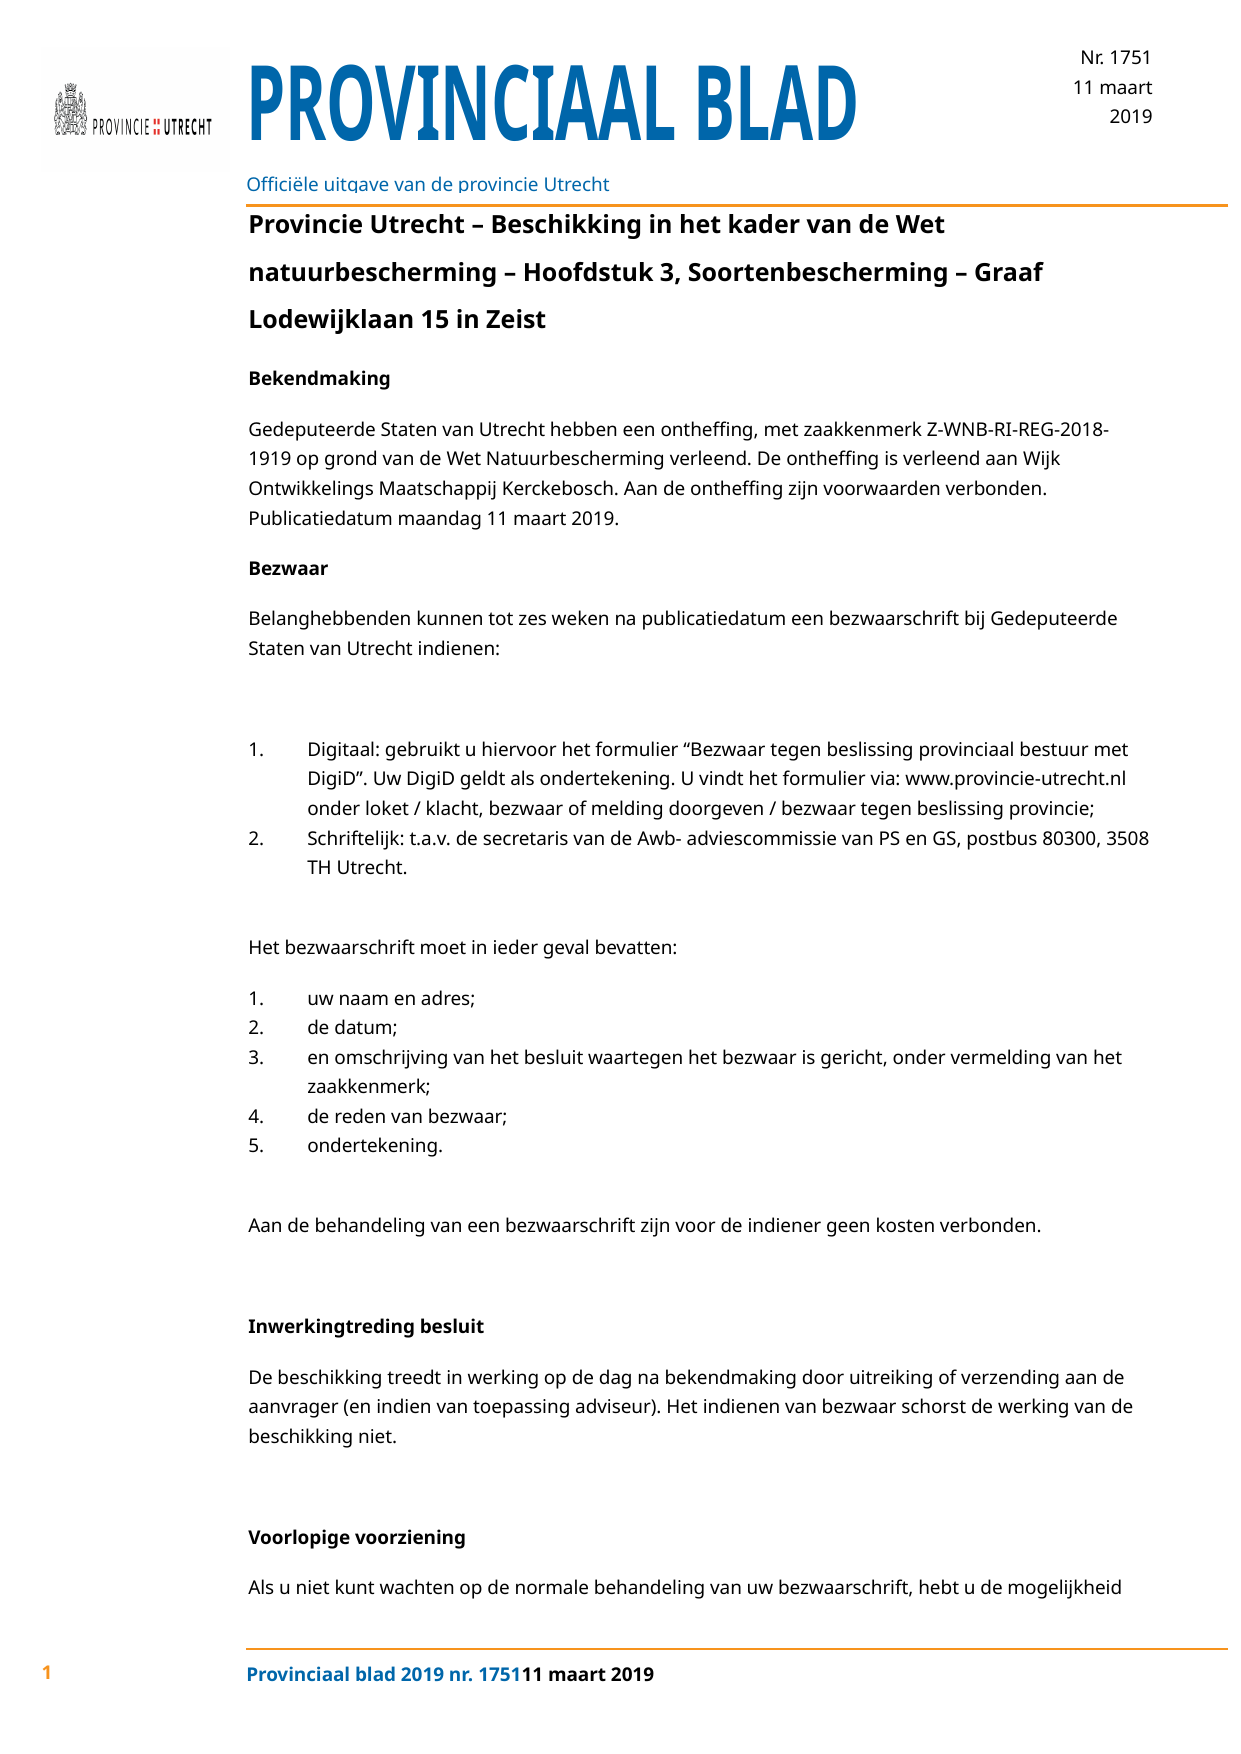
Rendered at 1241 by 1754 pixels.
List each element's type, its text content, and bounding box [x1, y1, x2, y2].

text Gedeputeerde Staten van Utrecht hebben een ontheffing, met zaakkenmerk Z-WNB-RI-REG-2018-1919 op grond van de Wet Natuurbescherming verleend. De ontheffing is verleend aan Wijk Ontwikkelings Maatschappij Kerckebosch. Aan de ontheffing zijn voorwaarden verbonden. Publicatiedatum maandag 11 maart 2019. [248, 416, 1152, 530]
list de datum; [248, 1014, 1152, 1040]
text Bekendmaking [248, 366, 1152, 391]
list de reden van bezwaar; [248, 1103, 1152, 1129]
list Schriftelijk: t.a.v. de secretaris van de Awb- adviescommissie van PS en GS, postbus 80300, 3508 TH Utrecht. [248, 825, 1152, 880]
text Bezwaar [248, 555, 1152, 581]
list uw naam en adres; [248, 985, 1152, 1010]
list ondertekening. [248, 1133, 1152, 1158]
text Belanghebbenden kunnen tot zes weken na publicatiedatum een bezwaarschrift bij Gedeputeerde Staten van Utrecht indienen: [248, 606, 1152, 661]
text Als u niet kunt wachten op de normale behandeling van uw bezwaarschrift, hebt u de mogelijkheid [248, 1574, 1152, 1600]
text De beschikking treedt in werking op de dag na bekendmaking door uitreiking of verzending aan de aanvrager (en indien van toepassing adviseur). Het indienen van bezwaar schorst de werking van de beschikking niet. [248, 1364, 1152, 1449]
text Voorlopige voorziening [248, 1524, 1152, 1549]
text Aan de behandeling van een bezwaarschrift zijn voor de indiener geen kosten verbonden. [248, 1213, 1152, 1238]
text Het bezwaarschrift moet in ieder geval bevatten: [248, 934, 1152, 960]
text Inwerkingtreding besluit [248, 1313, 1152, 1339]
list Digitaal: gebruikt u hiervoor het formulier “Bezwaar tegen beslissing provinciaal bestuur met DigiD”. Uw DigiD geldt als ondertekening. U vindt het formulier via: www.provincie-utrecht.nl onder loket / klacht, bezwaar of melding doorgeven / bezwaar tegen beslissing provincie; [248, 736, 1152, 821]
picture [41, 47, 231, 172]
list en omschrijving van het besluit waartegen het bezwaar is gericht, onder vermelding van het zaakkenmerk; [248, 1044, 1152, 1099]
text Provincie Utrecht – Beschikking in het kader van de Wet natuurbescherming – Hoofdstuk 3, Soortenbescherming – Graaf Lodewijklaan 15 in Zeist [248, 207, 1152, 336]
